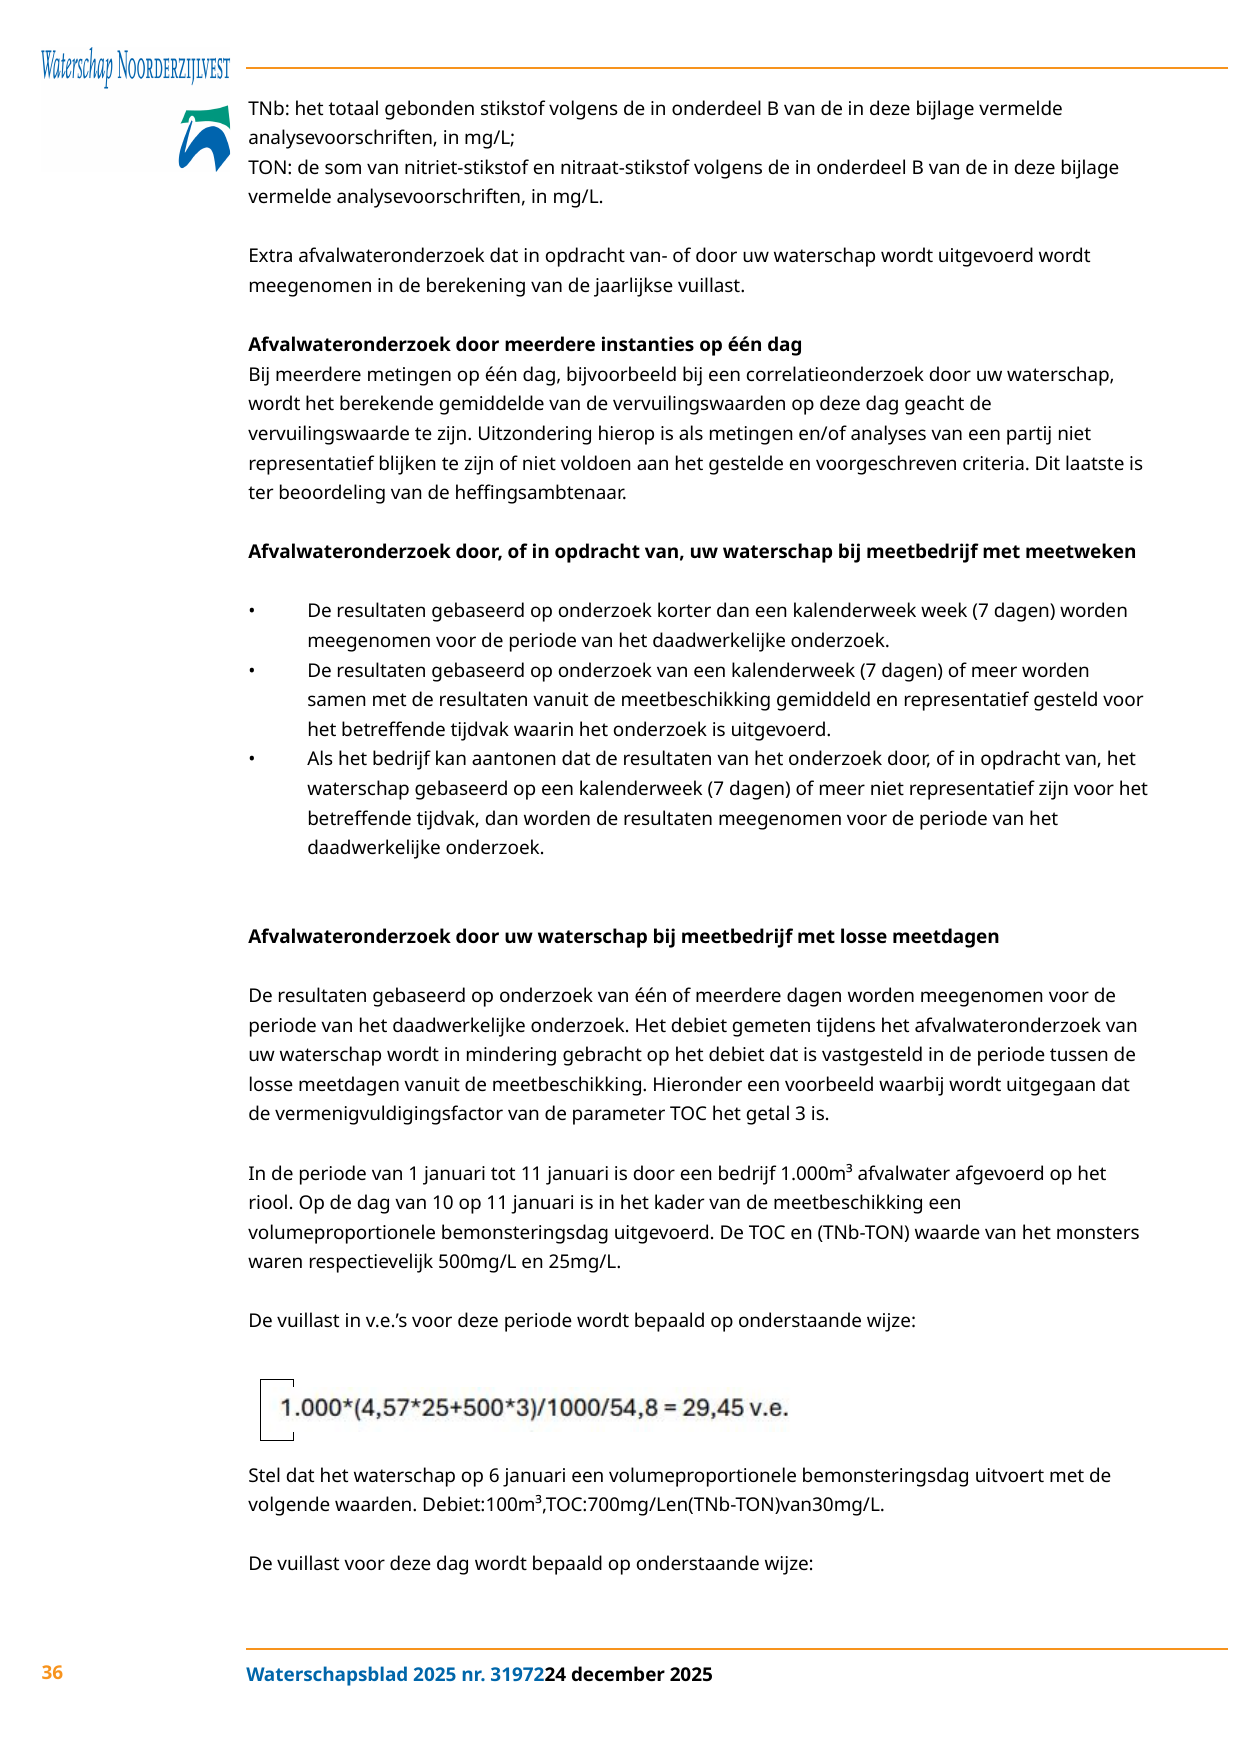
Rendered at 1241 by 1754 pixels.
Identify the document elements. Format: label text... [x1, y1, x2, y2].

text TON: de som van nitriet-stikstof en nitraat-stikstof volgens de in onderdeel B van de in deze bijlage vermelde analysevoorschriften, in mg/L. [248, 154, 1152, 209]
list De resultaten gebaseerd op onderzoek korter dan een kalenderweek week (7 dagen) worden meegenomen voor de periode van het daadwerkelijke onderzoek. [248, 598, 1152, 653]
list De resultaten gebaseerd op onderzoek van een kalenderweek (7 dagen) of meer worden samen met de resultaten vanuit de meetbeschikking gemiddeld en representatief gesteld voor het betreffende tijdvak waarin het onderzoek is uitgevoerd. [248, 657, 1152, 742]
text Stel dat het waterschap op 6 januari een volumeproportionele bemonsteringsdag uitvoert met de volgende waarden. Debiet:100m³,TOC:700mg/Len(TNb-TON)van30mg/L. [248, 1462, 1152, 1517]
text De resultaten gebaseerd op onderzoek van één of meerdere dagen worden meegenomen voor de periode van het daadwerkelijke onderzoek. Het debiet gemeten tijdens het afvalwateronderzoek van uw waterschap wordt in mindering gebracht op het debiet dat is vastgesteld in de periode tussen de losse meetdagen vanuit de meetbeschikking. Hieronder een voorbeeld waarbij wordt uitgegaan dat de vermenigvuldigingsfactor van de parameter TOC het getal 3 is. [248, 982, 1152, 1126]
picture [41, 47, 231, 172]
text Afvalwateronderzoek door meerdere instanties op één dag [248, 331, 1152, 357]
text In de periode van 1 januari tot 11 januari is door een bedrijf 1.000m³ afvalwater afgevoerd op het riool. Op de dag van 10 op 11 januari is in het kader van de meetbeschikking een volumeproportionele bemonsteringsdag uitgevoerd. De TOC en (TNb-TON) waarde van het monsters waren respectievelijk 500mg/L en 25mg/L. [248, 1160, 1152, 1274]
text De vuillast voor deze dag wordt bepaald op onderstaande wijze: [248, 1551, 1152, 1576]
picture [268, 1387, 818, 1432]
list Als het bedrijf kan aantonen dat de resultaten van het onderzoek door, of in opdracht van, het waterschap gebaseerd op een kalenderweek (7 dagen) of meer niet representatief zijn voor het betreffende tijdvak, dan worden de resultaten meegenomen voor de periode van het daadwerkelijke onderzoek. [248, 746, 1152, 860]
text Bij meerdere metingen op één dag, bijvoorbeeld bij een correlatieonderzoek door uw waterschap, wordt het berekende gemiddelde van de vervuilingswaarden op deze dag geacht de vervuilingswaarde te zijn. Uitzondering hierop is als metingen en/of analyses van een partij niet representatief blijken te zijn of niet voldoen aan het gestelde en voorgeschreven criteria. Dit laatste is ter beoordeling van de heffingsambtenaar. [248, 361, 1152, 505]
text Extra afvalwateronderzoek dat in opdracht van- of door uw waterschap wordt uitgevoerd wordt meegenomen in de berekening van de jaarlijkse vuillast. [248, 243, 1152, 298]
text TNb: het totaal gebonden stikstof volgens de in onderdeel B van de in deze bijlage vermelde analysevoorschriften, in mg/L; [248, 95, 1152, 150]
text De vuillast in v.e.’s voor deze periode wordt bepaald op onderstaande wijze: [248, 1308, 1152, 1333]
text Afvalwateronderzoek door uw waterschap bij meetbedrijf met losse meetdagen [248, 923, 1152, 949]
text Afvalwateronderzoek door, of in opdracht van, uw waterschap bij meetbedrijf met meetweken [248, 538, 1152, 564]
